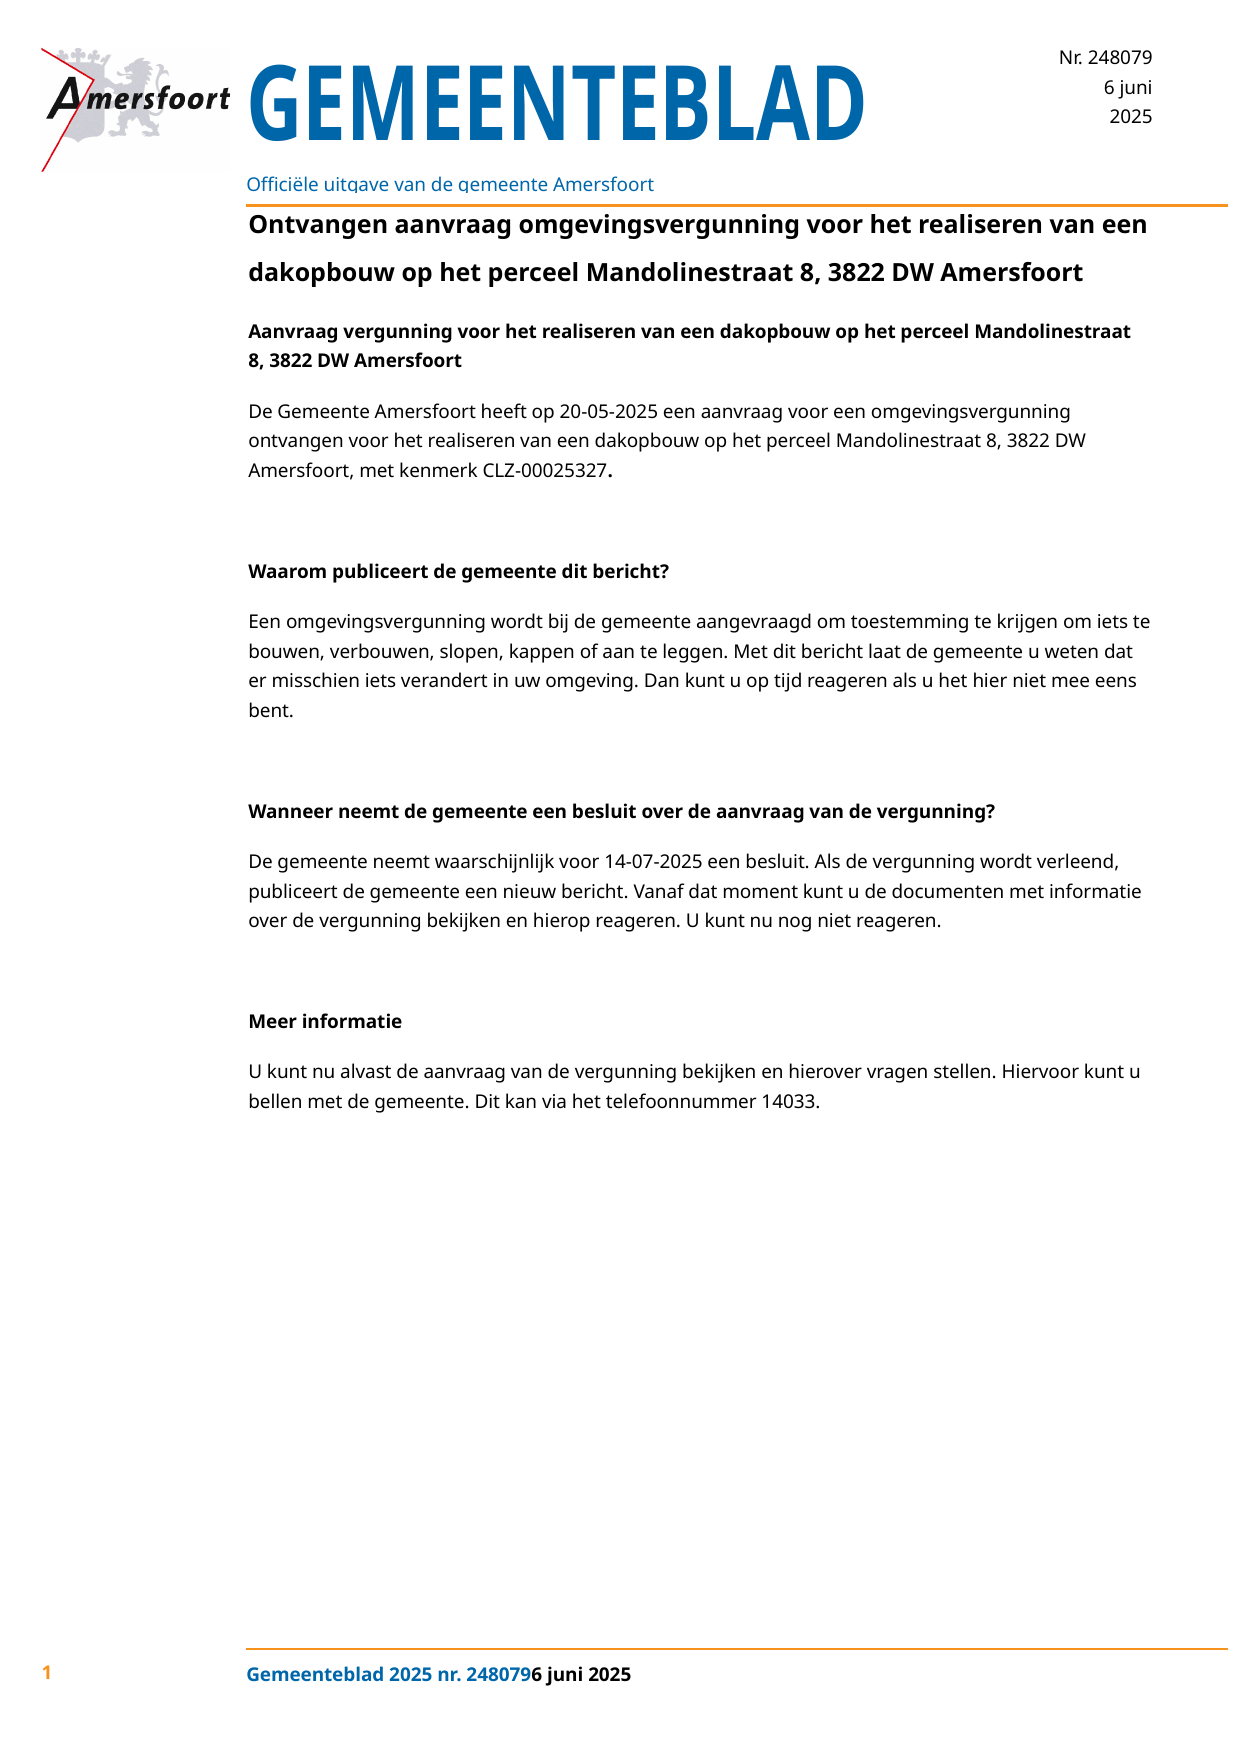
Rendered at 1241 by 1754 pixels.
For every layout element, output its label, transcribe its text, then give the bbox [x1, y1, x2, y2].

text Wanneer neemt de gemeente een besluit over de aanvraag van de vergunning? [248, 798, 1152, 824]
text U kunt nu alvast de aanvraag van de vergunning bekijken en hierover vragen stellen. Hiervoor kunt u bellen met de gemeente. Dit kan via het telefoonnummer 14033. [248, 1059, 1152, 1114]
picture [41, 47, 231, 172]
text De Gemeente Amersfoort heeft op 20-05-2025 een aanvraag voor een omgevingsvergunning ontvangen voor het realiseren van een dakopbouw op het perceel Mandolinestraat 8, 3822 DW Amersfoort, met kenmerk CLZ-00025327. [248, 398, 1152, 483]
text Meer informatie [248, 1008, 1152, 1034]
text Een omgevingsvergunning wordt bij de gemeente aangevraagd om toestemming te krijgen om iets te bouwen, verbouwen, slopen, kappen of aan te leggen. Met dit bericht laat de gemeente u weten dat er misschien iets verandert in uw omgeving. Dan kunt u op tijd reageren als u het hier niet mee eens bent. [248, 608, 1152, 723]
text Waarom publiceert de gemeente dit bericht? [248, 558, 1152, 584]
text Aanvraag vergunning voor het realiseren van een dakopbouw op het perceel Mandolinestraat 8, 3822 DW Amersfoort [248, 318, 1152, 373]
text Ontvangen aanvraag omgevingsvergunning voor het realiseren van een dakopbouw op het perceel Mandolinestraat 8, 3822 DW Amersfoort [248, 207, 1152, 288]
text De gemeente neemt waarschijnlijk voor 14-07-2025 een besluit. Als de vergunning wordt verleend, publiceert de gemeente een nieuw bericht. Vanaf dat moment kunt u de documenten met informatie over de vergunning bekijken en hierop reageren. U kunt nu nog niet reageren. [248, 848, 1152, 933]
